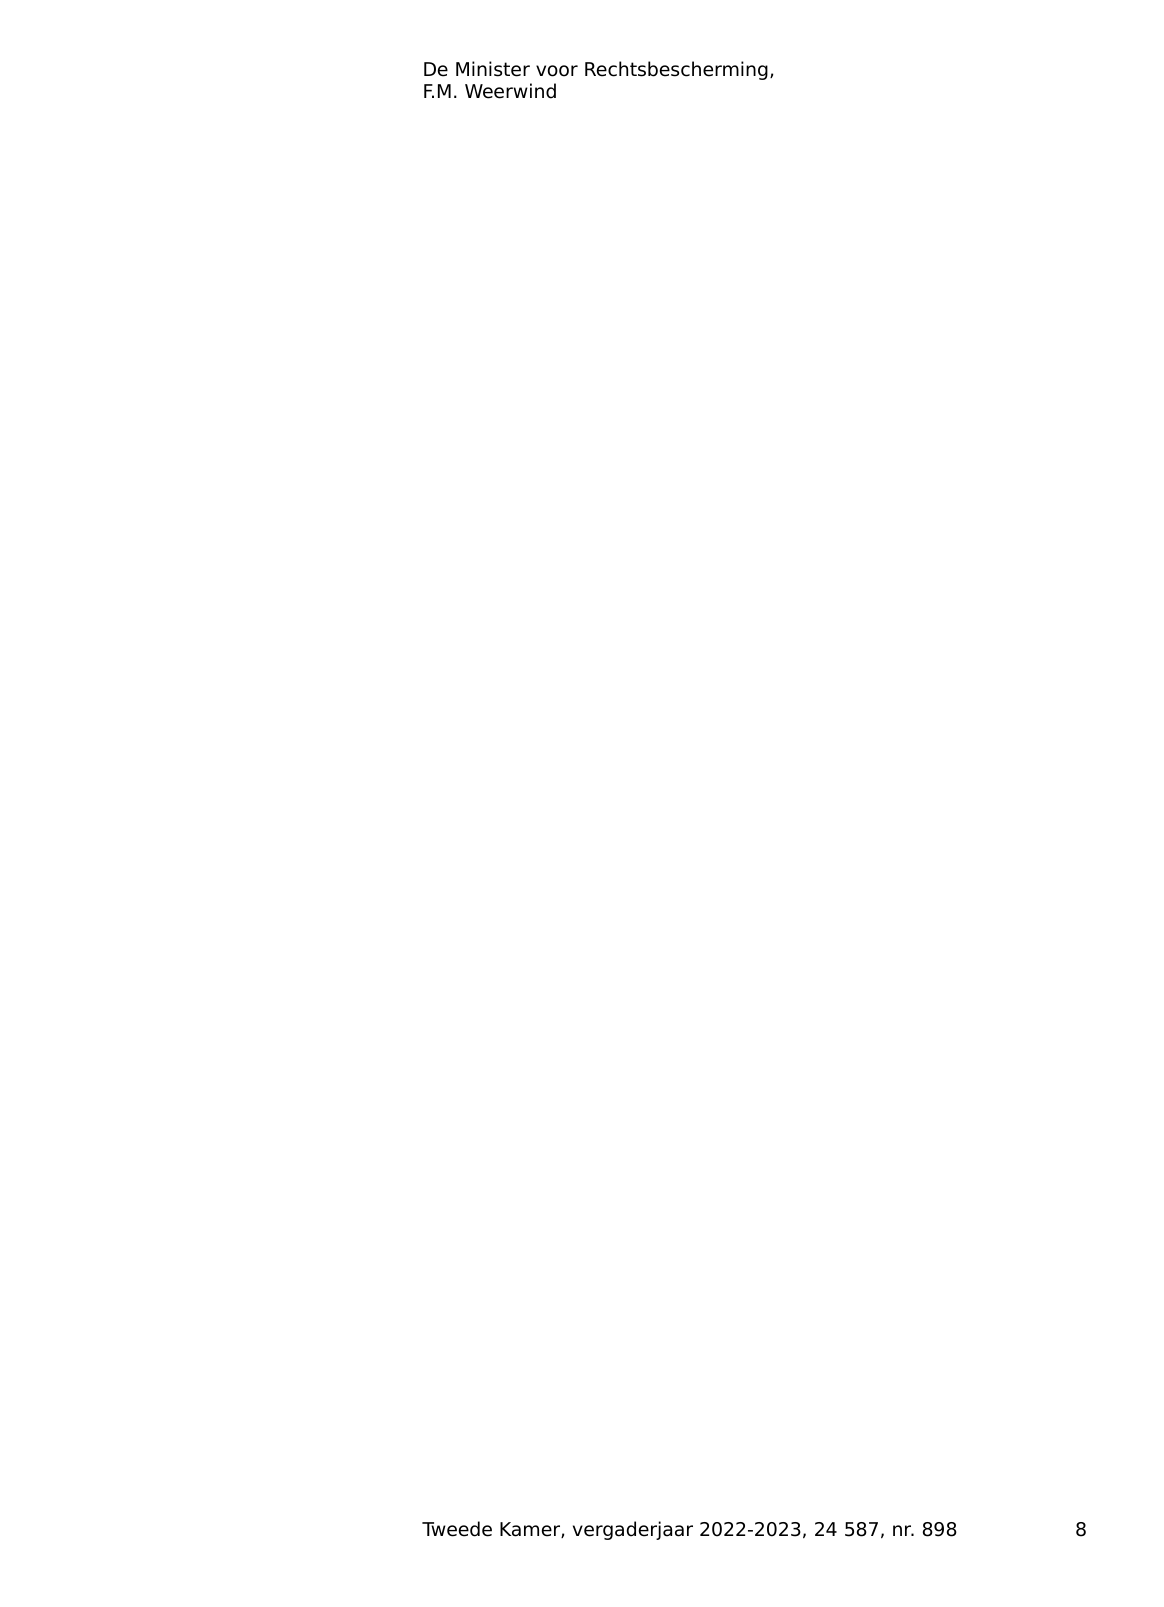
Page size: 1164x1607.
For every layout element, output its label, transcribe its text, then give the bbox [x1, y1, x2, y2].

text De Minister voor Rechtsbescherming, F.M. Weerwind [422, 59, 1087, 103]
